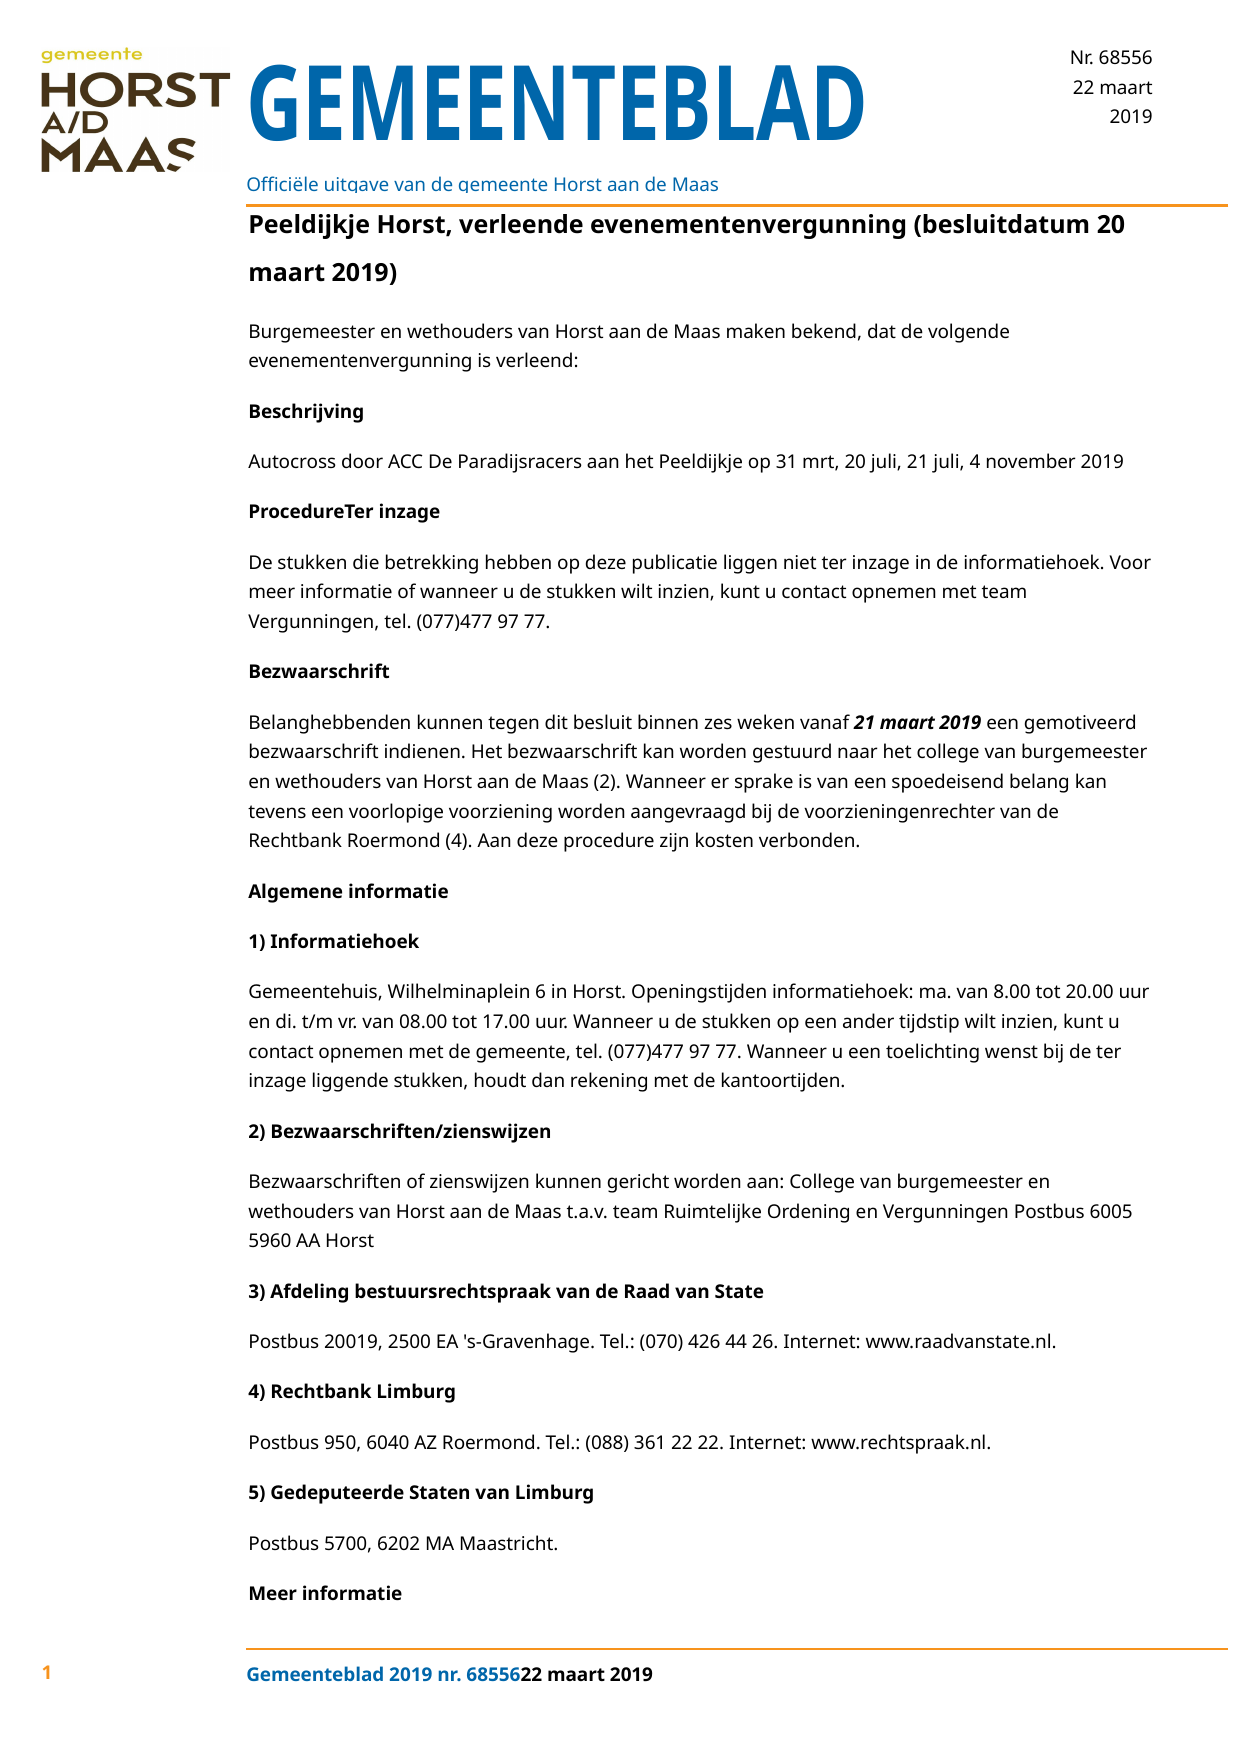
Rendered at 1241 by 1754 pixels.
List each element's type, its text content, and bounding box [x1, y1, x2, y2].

text Burgemeester en wethouders van Horst aan de Maas maken bekend, dat de volgende evenementenvergunning is verleend: [248, 318, 1152, 373]
text Peeldijkje Horst, verleende evenementenvergunning (besluitdatum 20 maart 2019) [248, 207, 1152, 288]
text Autocross door ACC De Paradijsracers aan het Peeldijkje op 31 mrt, 20 juli, 21 juli, 4 november 2019 [248, 448, 1152, 474]
text 1) Informatiehoek [248, 928, 1152, 954]
picture [41, 47, 231, 172]
text De stukken die betrekking hebben op deze publicatie liggen niet ter inzage in de informatiehoek. Voor meer informatie of wanneer u de stukken wilt inzien, kunt u contact opnemen met team Vergunningen, tel. (077)477 97 77. [248, 549, 1152, 634]
text ProcedureTer inzage [248, 499, 1152, 524]
text Bezwaarschrift [248, 659, 1152, 684]
text Belanghebbenden kunnen tegen dit besluit binnen zes weken vanaf 21 maart 2019 een gemotiveerd bezwaarschrift indienen. Het bezwaarschrift kan worden gestuurd naar het college van burgemeester en wethouders van Horst aan de Maas (2). Wanneer er sprake is van een spoedeisend belang kan tevens een voorlopige voorziening worden aangevraagd bij de voorzieningenrechter van de Rechtbank Roermond (4). Aan deze procedure zijn kosten verbonden. [248, 709, 1152, 853]
text Algemene informatie [248, 878, 1152, 904]
text Postbus 5700, 6202 MA Maastricht. [248, 1530, 1152, 1556]
text Meer informatie [248, 1580, 1152, 1606]
text Bezwaarschriften of zienswijzen kunnen gericht worden aan: College van burgemeester en wethouders van Horst aan de Maas t.a.v. team Ruimtelijke Ordening en Vergunningen Postbus 6005 5960 AA Horst [248, 1168, 1152, 1253]
text 3) Afdeling bestuursrechtspraak van de Raad van State [248, 1278, 1152, 1304]
text Postbus 20019, 2500 EA 's-Gravenhage. Tel.: (070) 426 44 26. Internet: www.raadvanstate.nl. [248, 1328, 1152, 1354]
text 2) Bezwaarschriften/zienswijzen [248, 1118, 1152, 1144]
text Gemeentehuis, Wilhelminaplein 6 in Horst. Openingstijden informatiehoek: ma. van 8.00 tot 20.00 uur en di. t/m vr. van 08.00 tot 17.00 uur. Wanneer u de stukken op een ander tijdstip wilt inzien, kunt u contact opnemen met de gemeente, tel. (077)477 97 77. Wanneer u een toelichting wenst bij de ter inzage liggende stukken, houdt dan rekening met de kantoortijden. [248, 979, 1152, 1093]
text 5) Gedeputeerde Staten van Limburg [248, 1479, 1152, 1505]
text Postbus 950, 6040 AZ Roermond. Tel.: (088) 361 22 22. Internet: www.rechtspraak.nl. [248, 1429, 1152, 1455]
text 4) Rechtbank Limburg [248, 1379, 1152, 1404]
text Beschrijving [248, 398, 1152, 424]
